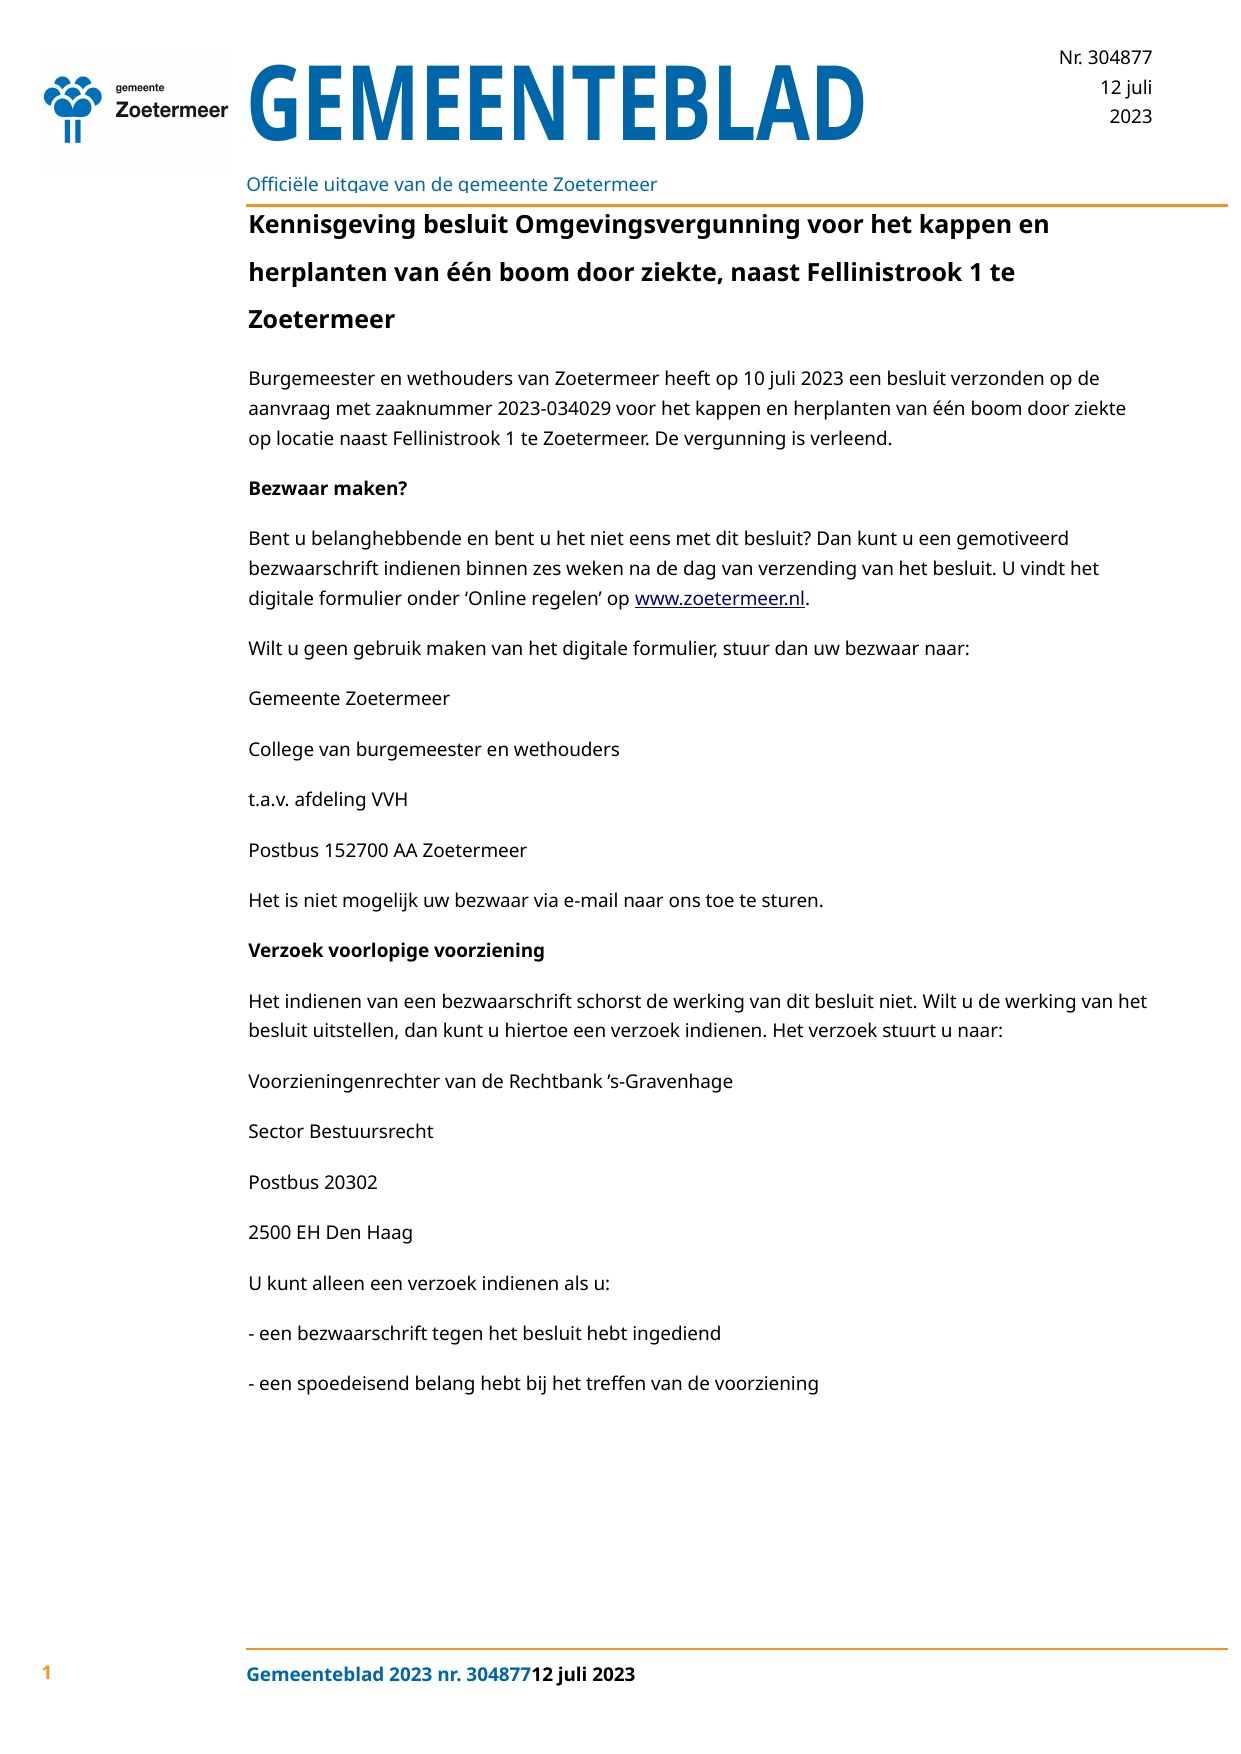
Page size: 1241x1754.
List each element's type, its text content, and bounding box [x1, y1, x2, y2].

text Gemeente Zoetermeer [248, 686, 1152, 711]
text t.a.v. afdeling VVH [248, 786, 1152, 812]
text Verzoek voorlopige voorziening [248, 938, 1152, 963]
text 2500 EH Den Haag [248, 1219, 1152, 1245]
text Voorzieningenrechter van de Rechtbank ’s-Gravenhage [248, 1068, 1152, 1094]
text Postbus 152700 AA Zoetermeer [248, 837, 1152, 862]
text College van burgemeester en wethouders [248, 736, 1152, 762]
picture [41, 47, 231, 172]
text Sector Bestuursrecht [248, 1118, 1152, 1144]
text Postbus 20302 [248, 1169, 1152, 1194]
text Wilt u geen gebruik maken van het digitale formulier, stuur dan uw bezwaar naar: [248, 635, 1152, 661]
text U kunt alleen een verzoek indienen als u: [248, 1270, 1152, 1295]
text Kennisgeving besluit Omgevingsvergunning voor het kappen en herplanten van één boom door ziekte, naast Fellinistrook 1 te Zoetermeer [248, 207, 1152, 336]
text - een spoedeisend belang hebt bij het treffen van de voorziening [248, 1371, 1152, 1396]
text - een bezwaarschrift tegen het besluit hebt ingediend [248, 1320, 1152, 1346]
text Bent u belanghebbende en bent u het niet eens met dit besluit? Dan kunt u een gemotiveerd bezwaarschrift indienen binnen zes weken na de dag van verzending van het besluit. U vindt het digitale formulier onder ‘Online regelen’ op www.zoetermeer.nl. [248, 526, 1152, 610]
text Bezwaar maken? [248, 475, 1152, 501]
text Burgemeester en wethouders van Zoetermeer heeft op 10 juli 2023 een besluit verzonden op de aanvraag met zaaknummer 2023-034029 voor het kappen en herplanten van één boom door ziekte op locatie naast Fellinistrook 1 te Zoetermeer. De vergunning is verleend. [248, 366, 1152, 450]
text Het indienen van een bezwaarschrift schorst de werking van dit besluit niet. Wilt u de werking van het besluit uitstellen, dan kunt u hiertoe een verzoek indienen. Het verzoek stuurt u naar: [248, 988, 1152, 1043]
text Het is niet mogelijk uw bezwaar via e-mail naar ons toe te sturen. [248, 887, 1152, 913]
